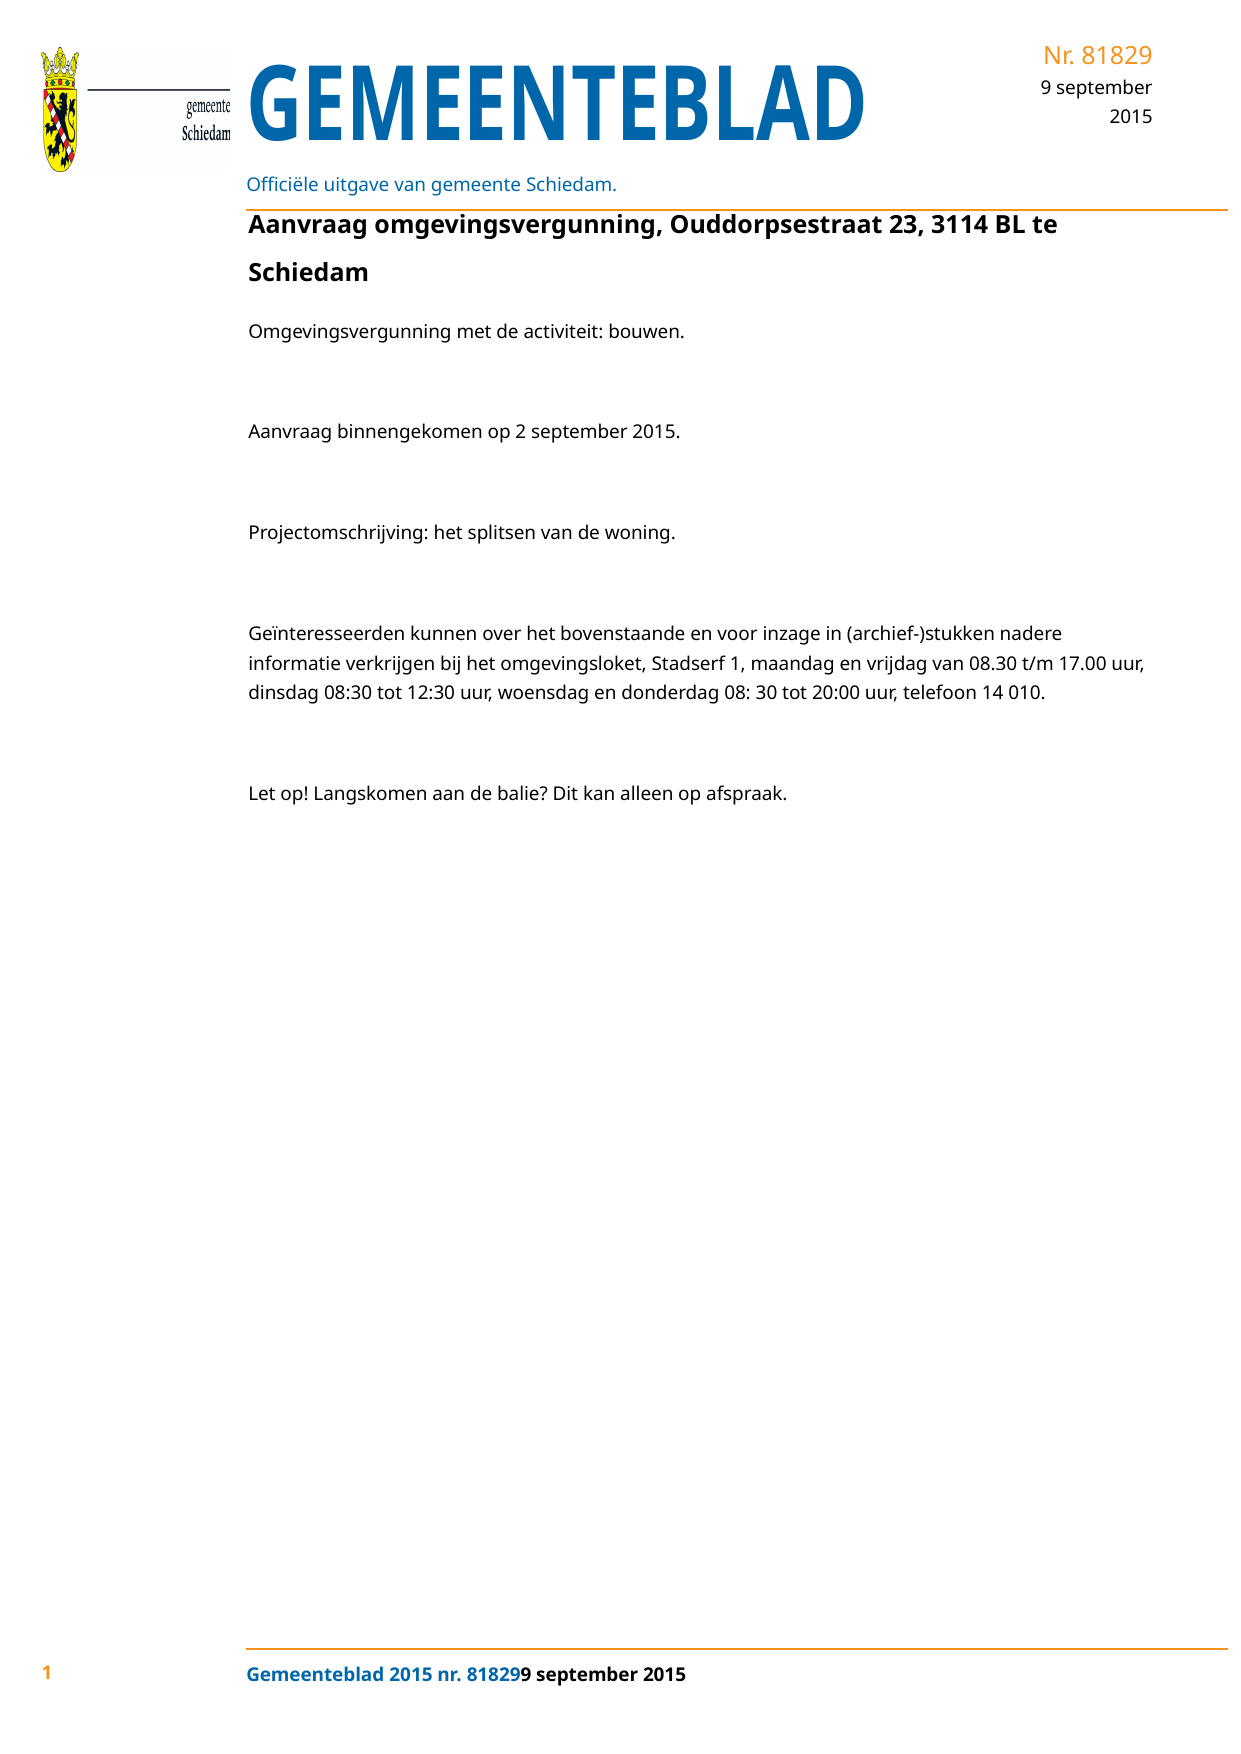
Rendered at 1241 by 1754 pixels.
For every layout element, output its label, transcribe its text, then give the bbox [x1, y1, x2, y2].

text Geïnteresseerden kunnen over het bovenstaande en voor inzage in (archief-)stukken nadere informatie verkrijgen bij het omgevingsloket, Stadserf 1, maandag en vrijdag van 08.30 t/m 17.00 uur, dinsdag 08:30 tot 12:30 uur, woensdag en donderdag 08: 30 tot 20:00 uur, telefoon 14 010. [248, 620, 1152, 705]
text Aanvraag binnengekomen op 2 september 2015. [248, 419, 1152, 444]
picture [41, 47, 231, 172]
text Omgevingsvergunning met de activiteit: bouwen. [248, 318, 1152, 344]
text Aanvraag omgevingsvergunning, Ouddorpsestraat 23, 3114 BL te Schiedam [248, 211, 1152, 288]
text Let op! Langskomen aan de balie? Dit kan alleen op afspraak. [248, 780, 1152, 806]
text Projectomschrijving: het splitsen van de woning. [248, 519, 1152, 545]
